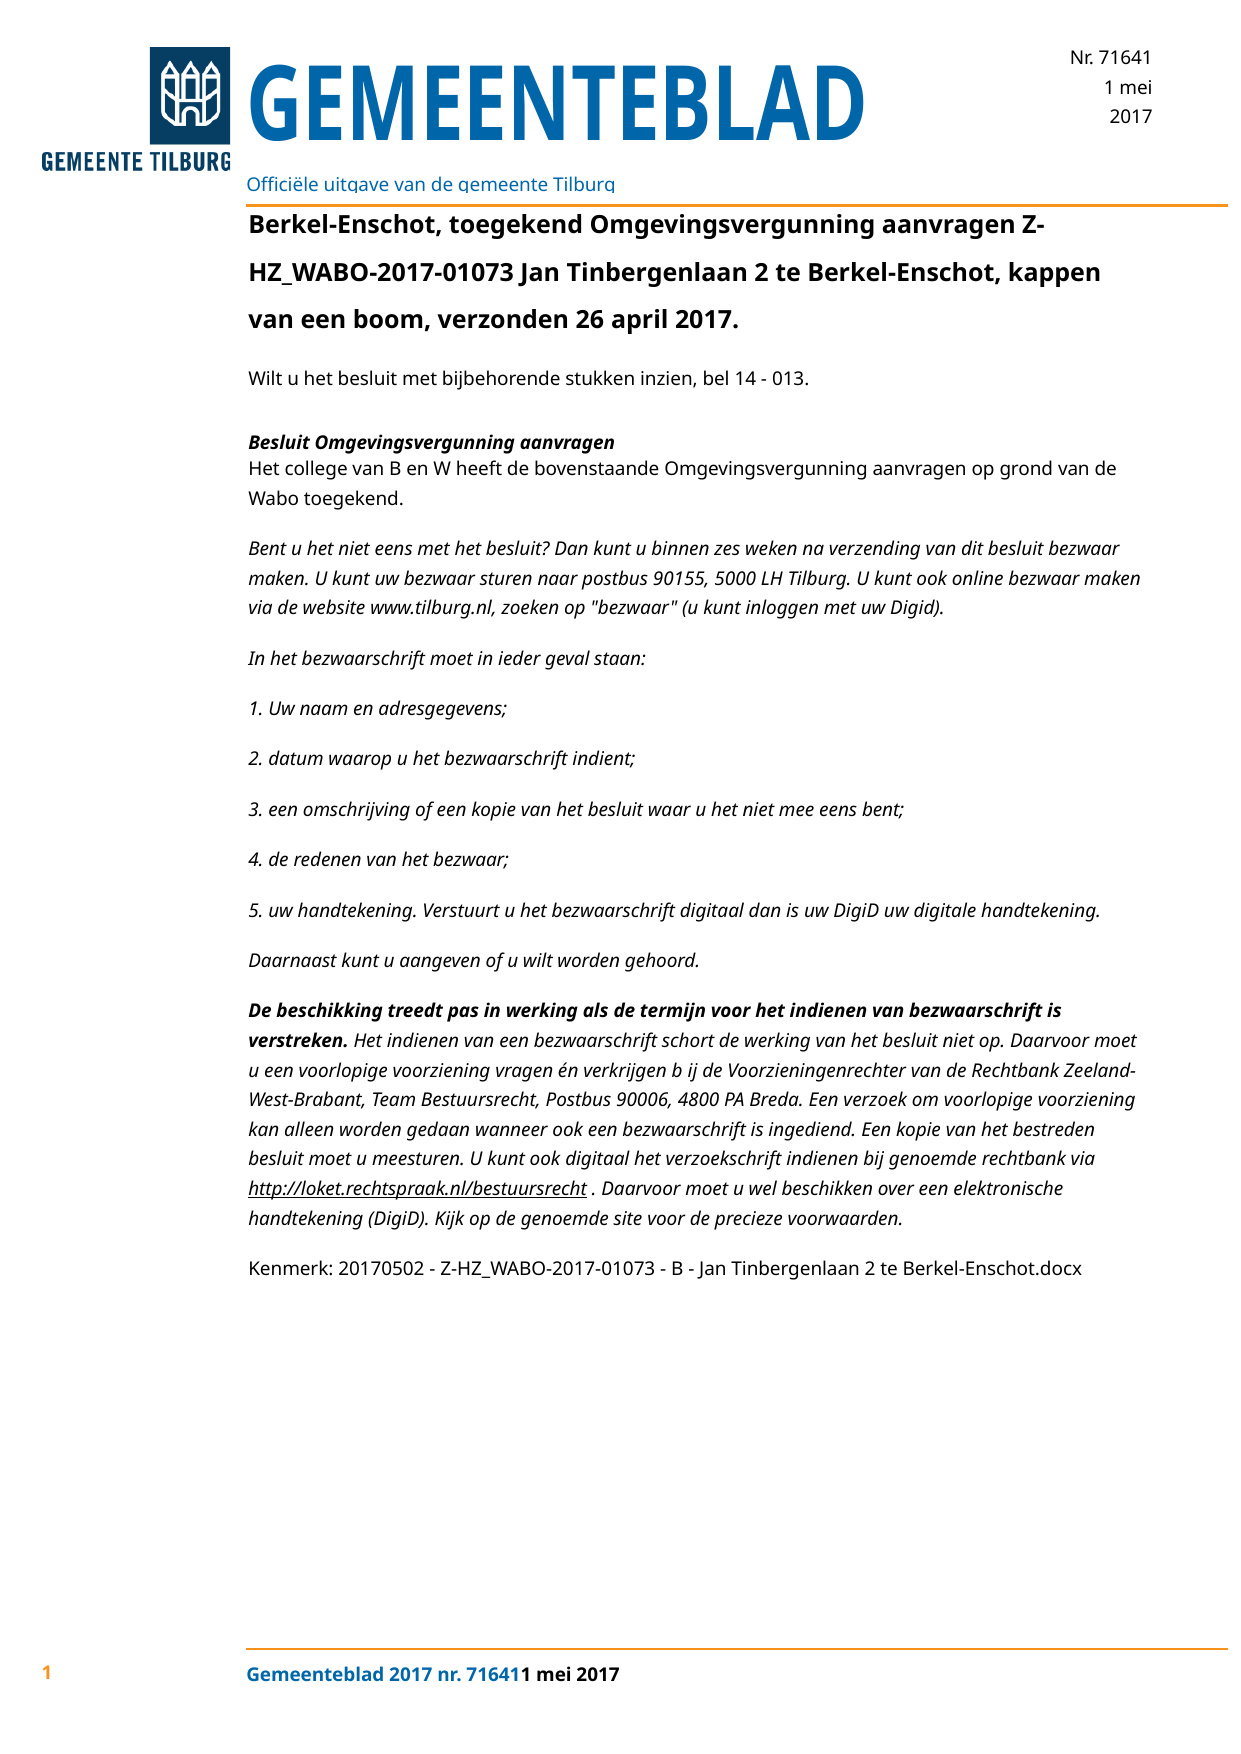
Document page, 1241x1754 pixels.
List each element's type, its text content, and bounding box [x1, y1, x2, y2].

picture [41, 47, 231, 172]
text Wilt u het besluit met bijbehorende stukken inzien, bel 14 - 013. [248, 366, 1152, 391]
text Het college van B en W heeft de bovenstaande Omgevingsvergunning aanvragen op grond van de Wabo toegekend. [248, 455, 1152, 511]
text Daarnaast kunt u aangeven of u wilt worden gehoord. [248, 947, 1152, 973]
text De beschikking treedt pas in werking als de termijn voor het indienen van bezwaarschrift is verstreken. Het indienen van een bezwaarschrift schort de werking van het besluit niet op. Daarvoor moet u een voorlopige voorziening vragen én verkrijgen b ij de Voorzieningenrechter van de Rechtbank Zeeland-West-Brabant, Team Bestuursrecht, Postbus 90006, 4800 PA Breda. Een verzoek om voorlopige voorziening kan alleen worden gedaan wanneer ook een bezwaarschrift is ingediend. Een kopie van het bestreden besluit moet u meesturen. U kunt ook digitaal het verzoekschrift indienen bij genoemde rechtbank via http://loket.rechtspraak.nl/bestuursrecht . Daarvoor moet u wel beschikken over een elektronische handtekening (DigiD). Kijk op de genoemde site voor de precieze voorwaarden. [248, 998, 1152, 1231]
text Bent u het niet eens met het besluit? Dan kunt u binnen zes weken na verzending van dit besluit bezwaar maken. U kunt uw bezwaar sturen naar postbus 90155, 5000 LH Tilburg. U kunt ook online bezwaar maken via de website www.tilburg.nl, zoeken op "bezwaar" (u kunt inloggen met uw Digid). [248, 535, 1152, 620]
text Kenmerk: 20170502 - Z-HZ_WABO-2017-01073 - B - Jan Tinbergenlaan 2 te Berkel-Enschot.docx [248, 1255, 1152, 1281]
text 5. uw handtekening. Verstuurt u het bezwaarschrift digitaal dan is uw DigiD uw digitale handtekening. [248, 897, 1152, 923]
text 3. een omschrijving of een kopie van het besluit waar u het niet mee eens bent; [248, 796, 1152, 822]
text Besluit Omgevingsvergunning aanvragen [248, 429, 1152, 455]
text 2. datum waarop u het bezwaarschrift indient; [248, 746, 1152, 771]
text 4. de redenen van het bezwaar; [248, 846, 1152, 872]
text In het bezwaarschrift moet in ieder geval staan: [248, 645, 1152, 671]
text Berkel-Enschot, toegekend Omgevingsvergunning aanvragen Z-HZ_WABO-2017-01073 Jan Tinbergenlaan 2 te Berkel-Enschot, kappen van een boom, verzonden 26 april 2017. [248, 207, 1152, 336]
text 1. Uw naam en adresgegevens; [248, 695, 1152, 721]
